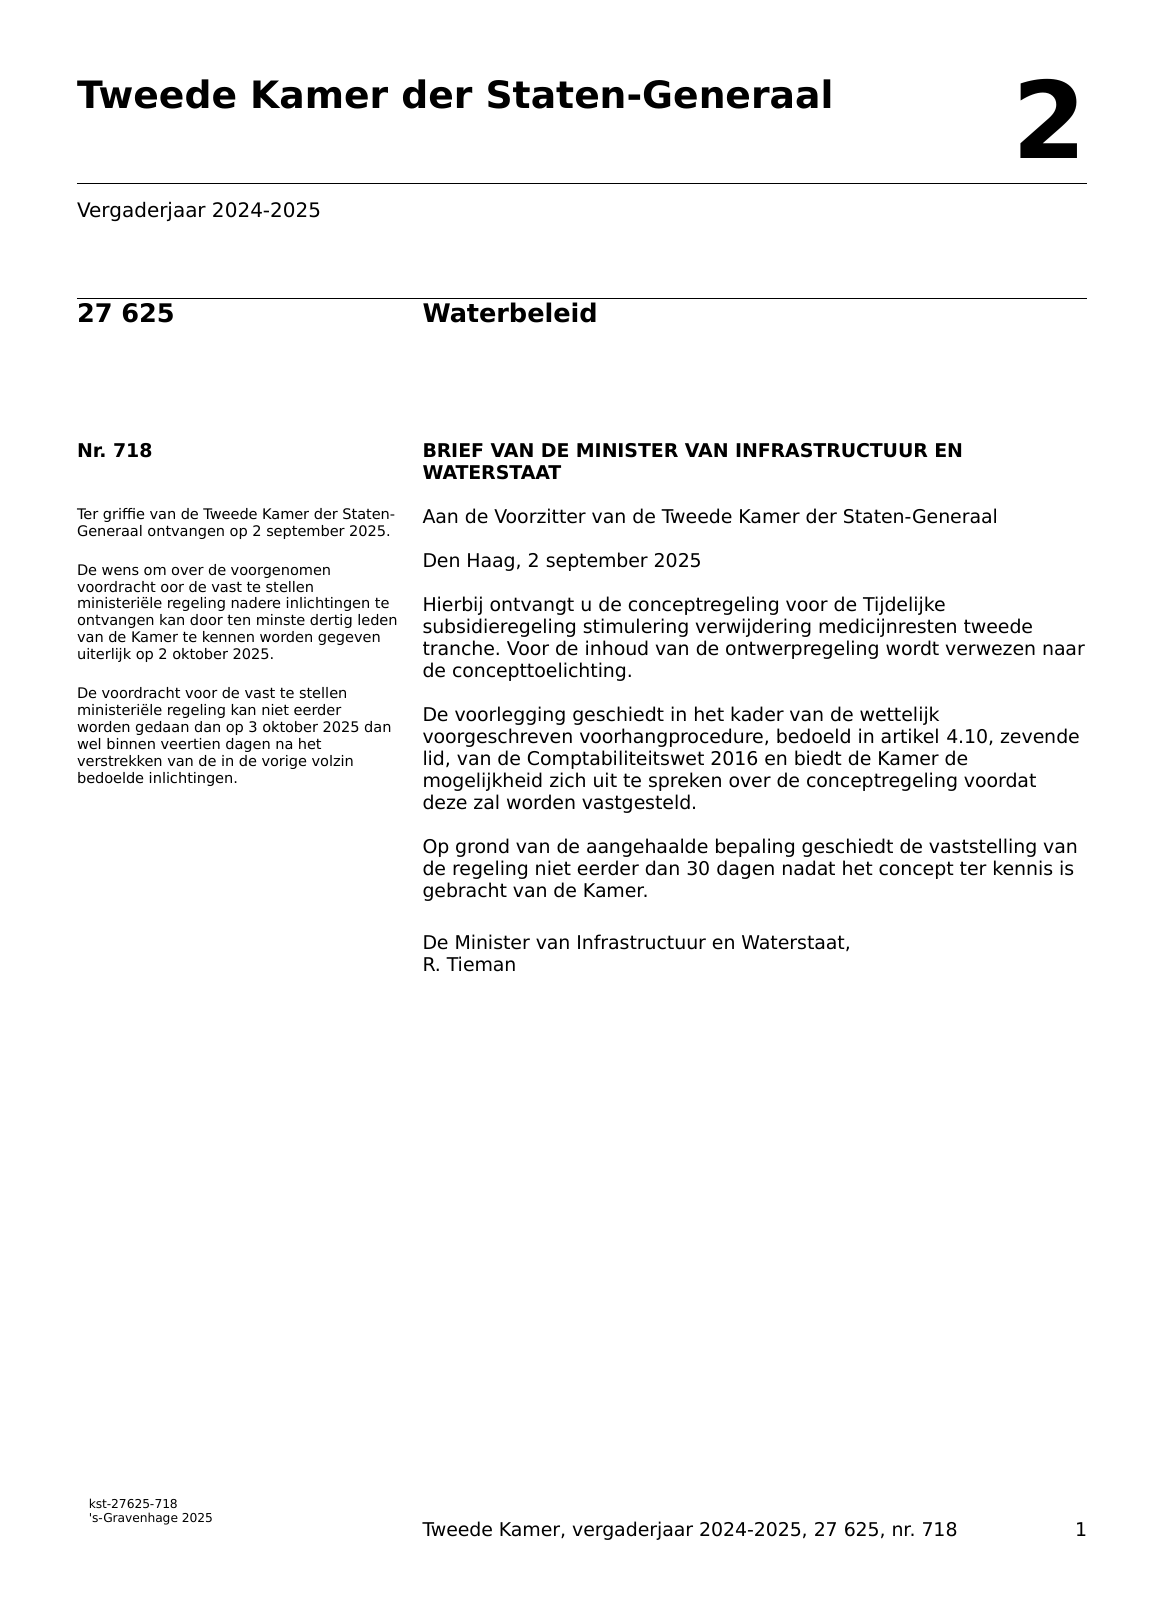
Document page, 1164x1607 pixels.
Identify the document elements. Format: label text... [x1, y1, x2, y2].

text De wens om over de voorgenomen voordracht oor de vast te stellen ministeriële regeling nadere inlichtingen te ontvangen kan door ten minste dertig leden van de Kamer te kennen worden gegeven uiterlijk op 2 oktober 2025. [77, 562, 399, 663]
text De voordracht voor de vast te stellen ministeriële regeling kan niet eerder worden gedaan dan op 3 oktober 2025 dan wel binnen veertien dagen na het verstrekken van de in de vorige volzin bedoelde inlichtingen. [77, 685, 399, 786]
text Ter griffie van de Tweede Kamer der Staten-Generaal ontvangen op 2 september 2025. [77, 506, 399, 539]
text [77, 539, 399, 562]
text kst-27625-718 [88, 1497, 323, 1511]
text Aan de Voorzitter van de Tweede Kamer der Staten-Generaal [422, 506, 1087, 528]
text De Minister van Infrastructuur en Waterstaat, R. Tieman [422, 932, 1087, 976]
subtitle 27 625 Waterbeleid [77, 299, 1087, 329]
text Op grond van de aangehaalde bepaling geschiedt de vaststelling van de regeling niet eerder dan 30 dagen nadat het concept ter kennis is gebracht van de Kamer. [422, 836, 1087, 902]
text De voorlegging geschiedt in het kader van de wettelijk voorgeschreven voorhangprocedure, bedoeld in artikel 4.10, zevende lid, van de Comptabiliteitswet 2016 en biedt de Kamer de mogelijkheid zich uit te spreken over de conceptregeling voordat deze zal worden vastgesteld. [422, 704, 1087, 814]
table_cell Vergaderjaar 2024-2025 [77, 184, 1087, 298]
text Den Haag, 2 september 2025 [422, 550, 1087, 572]
text Hierbij ontvangt u de conceptregeling voor de Tijdelijke subsidieregeling stimulering verwijdering medicijnresten tweede tranche. Voor de inhoud van de ontwerpregeling wordt verwezen naar de concepttoelichting. [422, 594, 1087, 682]
text 's-Gravenhage 2025 [88, 1511, 323, 1525]
table_header Tweede Kamer der Staten-Generaal [77, 59, 886, 183]
text [77, 663, 399, 685]
table_header 2 [886, 59, 1087, 183]
subtitle Nr. 718 BRIEF VAN DE MINISTER VAN INFRASTRUCTUUR EN WATERSTAAT [77, 440, 1087, 484]
